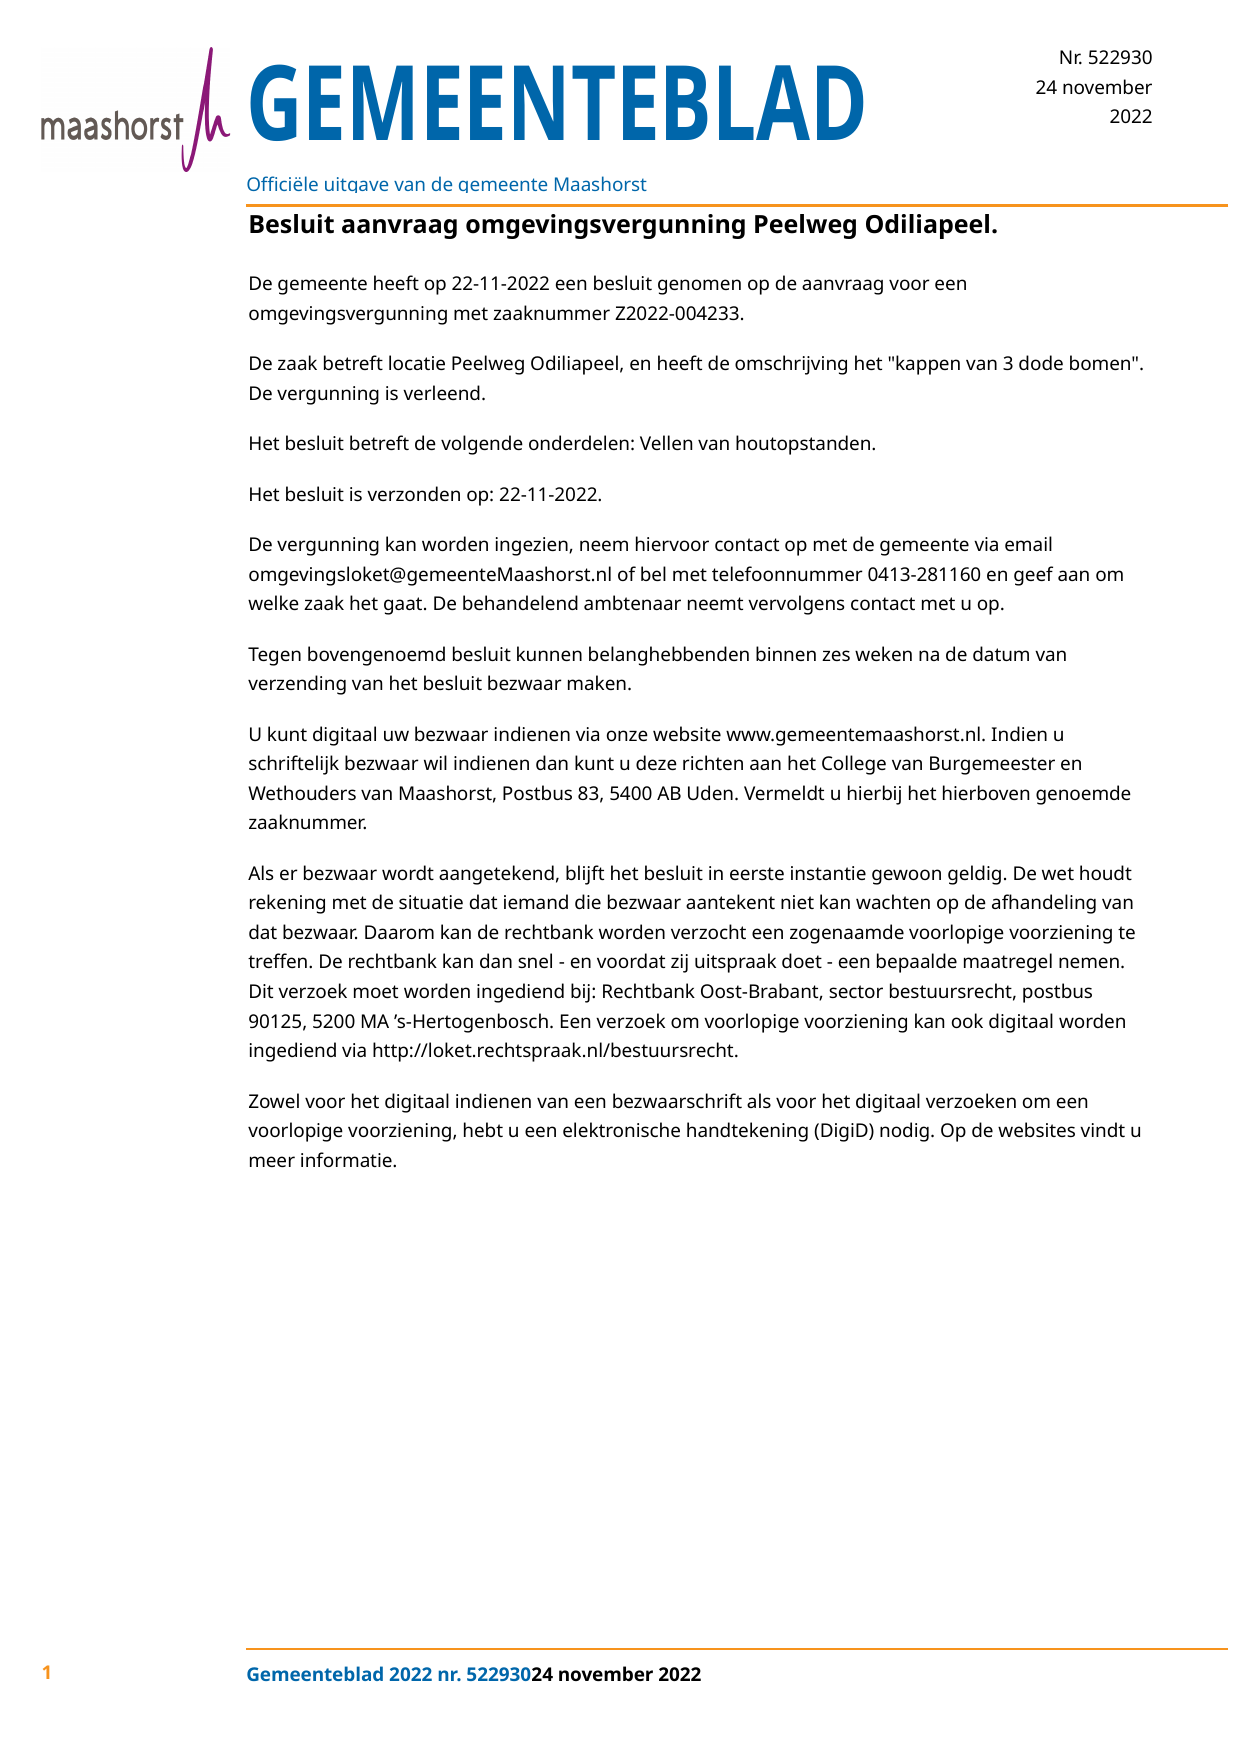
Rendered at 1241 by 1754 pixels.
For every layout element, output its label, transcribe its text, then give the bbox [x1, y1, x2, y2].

text De zaak betreft locatie Peelweg Odiliapeel, en heeft de omschrijving het "kappen van 3 dode bomen". De vergunning is verleend. [248, 350, 1152, 406]
text Tegen bovengenoemd besluit kunnen belanghebbenden binnen zes weken na de datum van verzending van het besluit bezwaar maken. [248, 641, 1152, 696]
text U kunt digitaal uw bezwaar indienen via onze website www.gemeentemaashorst.nl. Indien u schriftelijk bezwaar wil indienen dan kunt u deze richten aan het College van Burgemeester en Wethouders van Maashorst, Postbus 83, 5400 AB Uden. Vermeldt u hierbij het hierboven genoemde zaaknummer. [248, 721, 1152, 835]
text Het besluit is verzonden op: 22-11-2022. [248, 481, 1152, 506]
picture [41, 47, 231, 172]
text De vergunning kan worden ingezien, neem hiervoor contact op met de gemeente via email omgevingsloket@gemeenteMaashorst.nl of bel met telefoonnummer 0413-281160 en geef aan om welke zaak het gaat. De behandelend ambtenaar neemt vervolgens contact met u op. [248, 531, 1152, 616]
text Als er bezwaar wordt aangetekend, blijft het besluit in eerste instantie gewoon geldig. De wet houdt rekening met de situatie dat iemand die bezwaar aantekent niet kan wachten op de afhandeling van dat bezwaar. Daarom kan de rechtbank worden verzocht een zogenaamde voorlopige voorziening te treffen. De rechtbank kan dan snel - en voordat zij uitspraak doet - een bepaalde maatregel nemen. Dit verzoek moet worden ingediend bij: Rechtbank Oost-Brabant, sector bestuursrecht, postbus 90125, 5200 MA ’s-Hertogenbosch. Een verzoek om voorlopige voorziening kan ook digitaal worden ingediend via http://loket.rechtspraak.nl/bestuursrecht. [248, 860, 1152, 1063]
text Zowel voor het digitaal indienen van een bezwaarschrift als voor het digitaal verzoeken om een voorlopige voorziening, hebt u een elektronische handtekening (DigiD) nodig. Op de websites vindt u meer informatie. [248, 1088, 1152, 1173]
text Besluit aanvraag omgevingsvergunning Peelweg Odiliapeel. [248, 207, 1152, 241]
text De gemeente heeft op 22-11-2022 een besluit genomen op de aanvraag voor een omgevingsvergunning met zaaknummer Z2022-004233. [248, 270, 1152, 326]
text Het besluit betreft de volgende onderdelen: Vellen van houtopstanden. [248, 430, 1152, 456]
